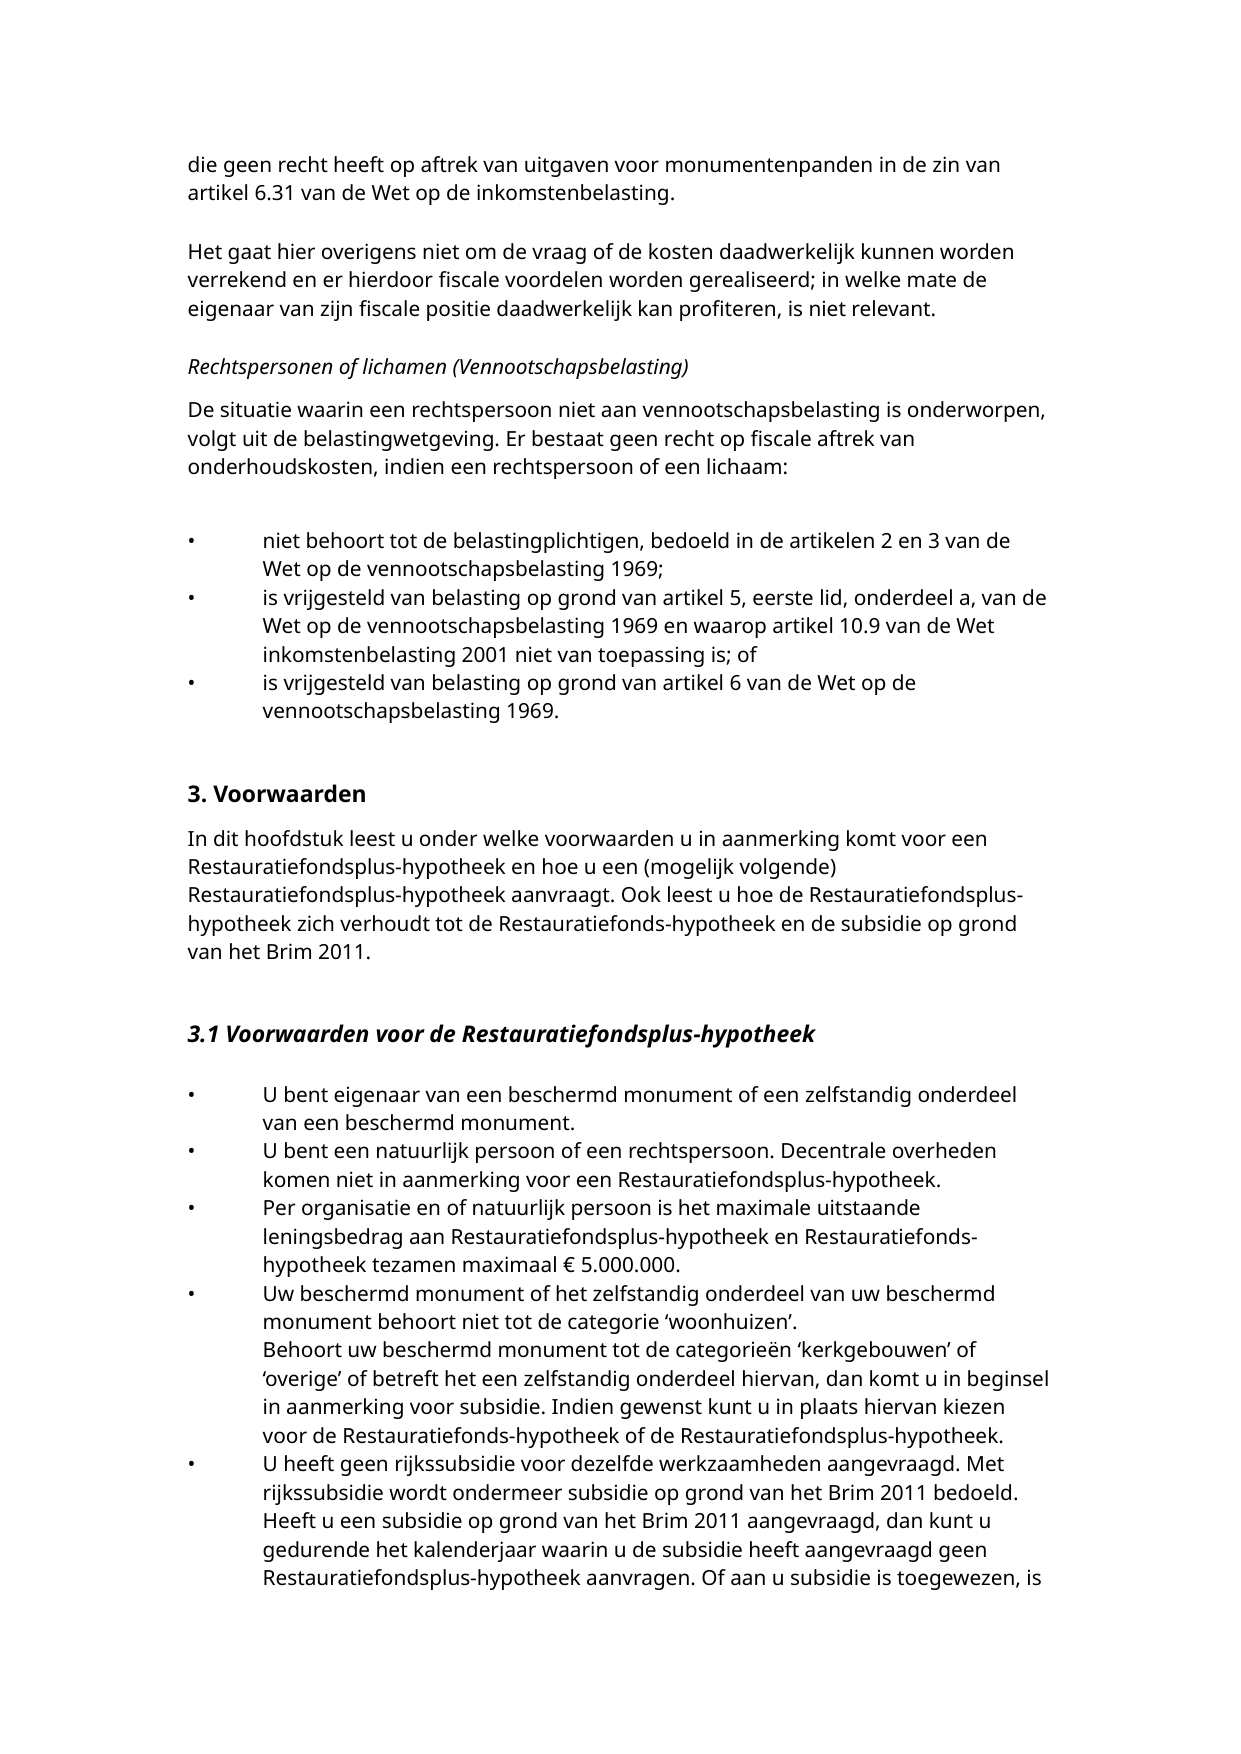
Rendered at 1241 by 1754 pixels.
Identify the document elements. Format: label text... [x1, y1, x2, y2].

text Het gaat hier overigens niet om de vraag of de kosten daadwerkelijk kunnen worden verrekend en er hierdoor fiscale voordelen worden gerealiseerd; in welke mate de eigenaar van zijn fiscale positie daadwerkelijk kan profiteren, is niet relevant. [187, 237, 1053, 322]
list niet behoort tot de belastingplichtigen, bedoeld in de artikelen 2 en 3 van de Wet op de vennootschapsbelasting 1969; [187, 526, 1053, 583]
list Per organisatie en of natuurlijk persoon is het maximale uitstaande leningsbedrag aan Restauratiefondsplus-hypotheek en Restauratiefonds-hypotheek tezamen maximaal € 5.000.000. [187, 1193, 1053, 1279]
list Behoort uw beschermd monument tot de categorieën ‘kerkgebouwen’ of ‘overige’ of betreft het een zelfstandig onderdeel hiervan, dan komt u in beginsel in aanmerking voor subsidie. Indien gewenst kunt u in plaats hiervan kiezen voor de Restauratiefonds-hypotheek of de Restauratiefondsplus-hypotheek. [187, 1336, 1053, 1449]
list is vrijgesteld van belasting op grond van artikel 6 van de Wet op de vennootschapsbelasting 1969. [187, 668, 1053, 725]
list U bent een natuurlijk persoon of een rechtspersoon. Decentrale overheden komen niet in aanmerking voor een Restauratiefondsplus-hypotheek. [187, 1137, 1053, 1193]
list U heeft geen rijkssubsidie voor dezelfde werkzaamheden aangevraagd. Met rijkssubsidie wordt ondermeer subsidie op grond van het Brim 2011 bedoeld. Heeft u een subsidie op grond van het Brim 2011 aangevraagd, dan kunt u gedurende het kalenderjaar waarin u de subsidie heeft aangevraagd geen Restauratiefondsplus-hypotheek aanvragen. Of aan u subsidie is toegewezen, is [187, 1449, 1053, 1592]
text De situatie waarin een rechtspersoon niet aan vennootschapsbelasting is onderworpen, volgt uit de belastingwetgeving. Er bestaat geen recht op fiscale aftrek van onderhoudskosten, indien een rechtspersoon of een lichaam: [187, 396, 1053, 481]
list U bent eigenaar van een beschermd monument of een zelfstandig onderdeel van een beschermd monument. [187, 1080, 1053, 1137]
text die geen recht heeft op aftrek van uitgaven voor monumentenpanden in de zin van artikel 6.31 van de Wet op de inkomstenbelasting. [187, 150, 1053, 207]
text Rechtspersonen of lichamen (Vennootschapsbelasting) [187, 352, 1053, 381]
list Uw beschermd monument of het zelfstandig onderdeel van uw beschermd monument behoort niet tot de categorie ‘woonhuizen’. [187, 1279, 1053, 1336]
text In dit hoofdstuk leest u onder welke voorwaarden u in aanmerking komt voor een Restauratiefondsplus-hypotheek en hoe u een (mogelijk volgende) Restauratiefondsplus-hypotheek aanvraagt. Ook leest u hoe de Restauratiefondsplus-hypotheek zich verhoudt tot de Restauratiefonds-hypotheek en de subsidie op grond van het Brim 2011. [187, 824, 1053, 966]
subtitle 3.1 Voorwaarden voor de Restauratiefondsplus-hypotheek [187, 1018, 1053, 1050]
subtitle 3. Voorwaarden [187, 777, 1053, 809]
list is vrijgesteld van belasting op grond van artikel 5, eerste lid, onderdeel a, van de Wet op de vennootschapsbelasting 1969 en waarop artikel 10.9 van de Wet inkomstenbelasting 2001 niet van toepassing is; of [187, 583, 1053, 668]
